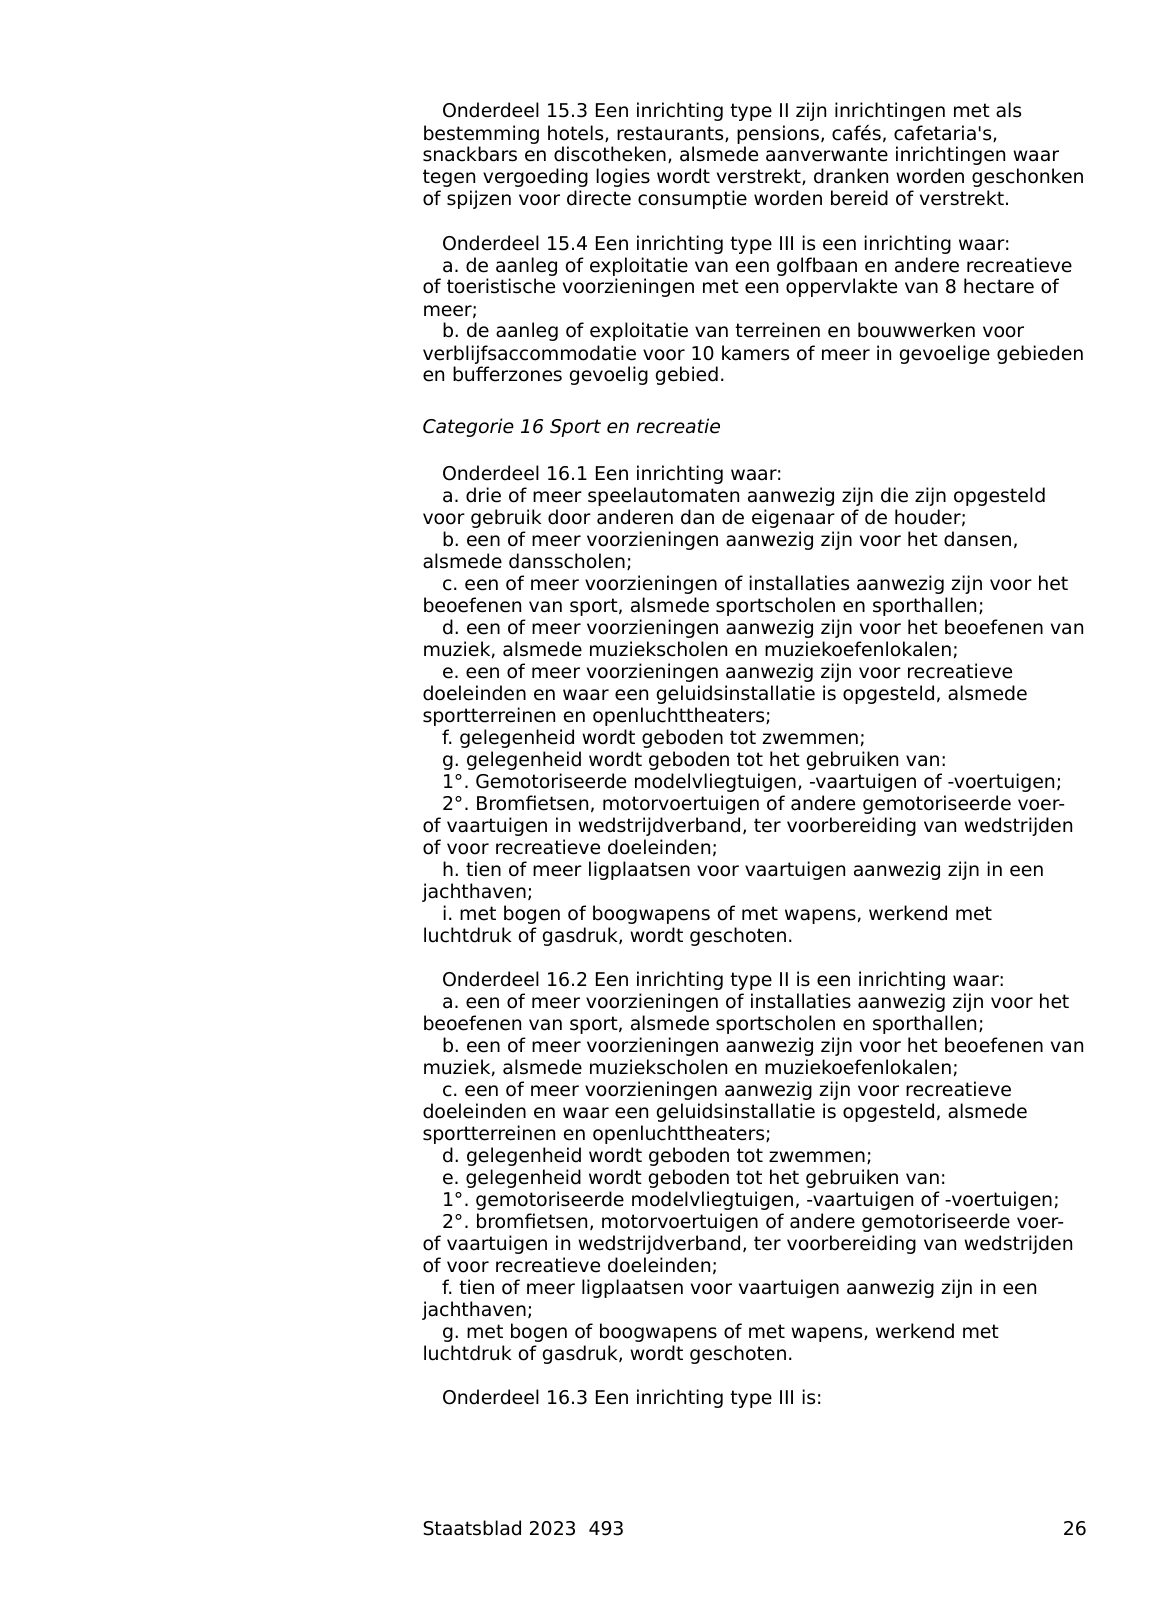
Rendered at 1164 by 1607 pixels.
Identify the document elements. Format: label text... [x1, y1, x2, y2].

text Onderdeel 16.1 Een inrichting waar: [422, 463, 1087, 485]
text a. de aanleg of exploitatie van een golfbaan en andere recreatieve of toeristische voorzieningen met een oppervlakte van 8 hectare of meer; [422, 254, 1087, 320]
text f. gelegenheid wordt geboden tot zwemmen; [422, 727, 1087, 749]
text i. met bogen of boogwapens of met wapens, werkend met luchtdruk of gasdruk, wordt geschoten. [422, 903, 1087, 947]
text h. tien of meer ligplaatsen voor vaartuigen aanwezig zijn in een jachthaven; [422, 859, 1087, 903]
text Onderdeel 16.2 Een inrichting type II is een inrichting waar: [422, 969, 1087, 991]
text c. een of meer voorzieningen of installaties aanwezig zijn voor het beoefenen van sport, alsmede sportscholen en sporthallen; [422, 573, 1087, 617]
text c. een of meer voorzieningen aanwezig zijn voor recreatieve doeleinden en waar een geluidsinstallatie is opgesteld, alsmede sportterreinen en openluchttheaters; [422, 1079, 1087, 1145]
text Onderdeel 15.3 Een inrichting type II zijn inrichtingen met als bestemming hotels, restaurants, pensions, cafés, cafetaria's, snackbars en discotheken, alsmede aanverwante inrichtingen waar tegen vergoeding logies wordt verstrekt, dranken worden geschonken of spijzen voor directe consumptie worden bereid of verstrekt. [422, 100, 1087, 210]
text g. gelegenheid wordt geboden tot het gebruiken van: [422, 749, 1087, 771]
text b. een of meer voorzieningen aanwezig zijn voor het dansen, alsmede dansscholen; [422, 529, 1087, 573]
text a. een of meer voorzieningen of installaties aanwezig zijn voor het beoefenen van sport, alsmede sportscholen en sporthallen; [422, 991, 1087, 1035]
text g. met bogen of boogwapens of met wapens, werkend met luchtdruk of gasdruk, wordt geschoten. [422, 1321, 1087, 1365]
text 1°. gemotoriseerde modelvliegtuigen, -vaartuigen of -voertuigen; [422, 1189, 1087, 1211]
text d. een of meer voorzieningen aanwezig zijn voor het beoefenen van muziek, alsmede muziekscholen en muziekoefenlokalen; [422, 617, 1087, 661]
text Onderdeel 16.3 Een inrichting type III is: [422, 1387, 1087, 1409]
subtitle Categorie 16 Sport en recreatie [422, 416, 1087, 438]
text b. een of meer voorzieningen aanwezig zijn voor het beoefenen van muziek, alsmede muziekscholen en muziekoefenlokalen; [422, 1035, 1087, 1079]
text b. de aanleg of exploitatie van terreinen en bouwwerken voor verblijfsaccommodatie voor 10 kamers of meer in gevoelige gebieden en bufferzones gevoelig gebied. [422, 320, 1087, 386]
text a. drie of meer speelautomaten aanwezig zijn die zijn opgesteld voor gebruik door anderen dan de eigenaar of de houder; [422, 485, 1087, 529]
text e. gelegenheid wordt geboden tot het gebruiken van: [422, 1167, 1087, 1189]
text f. tien of meer ligplaatsen voor vaartuigen aanwezig zijn in een jachthaven; [422, 1277, 1087, 1321]
text d. gelegenheid wordt geboden tot zwemmen; [422, 1145, 1087, 1167]
text 1°. Gemotoriseerde modelvliegtuigen, -vaartuigen of -voertuigen; [422, 771, 1087, 793]
text 2°. bromfietsen, motorvoertuigen of andere gemotoriseerde voer- of vaartuigen in wedstrijdverband, ter voorbereiding van wedstrijden of voor recreatieve doeleinden; [422, 1211, 1087, 1277]
text 2°. Bromfietsen, motorvoertuigen of andere gemotoriseerde voer- of vaartuigen in wedstrijdverband, ter voorbereiding van wedstrijden of voor recreatieve doeleinden; [422, 793, 1087, 859]
text Onderdeel 15.4 Een inrichting type III is een inrichting waar: [422, 232, 1087, 254]
text e. een of meer voorzieningen aanwezig zijn voor recreatieve doeleinden en waar een geluidsinstallatie is opgesteld, alsmede sportterreinen en openluchttheaters; [422, 661, 1087, 727]
